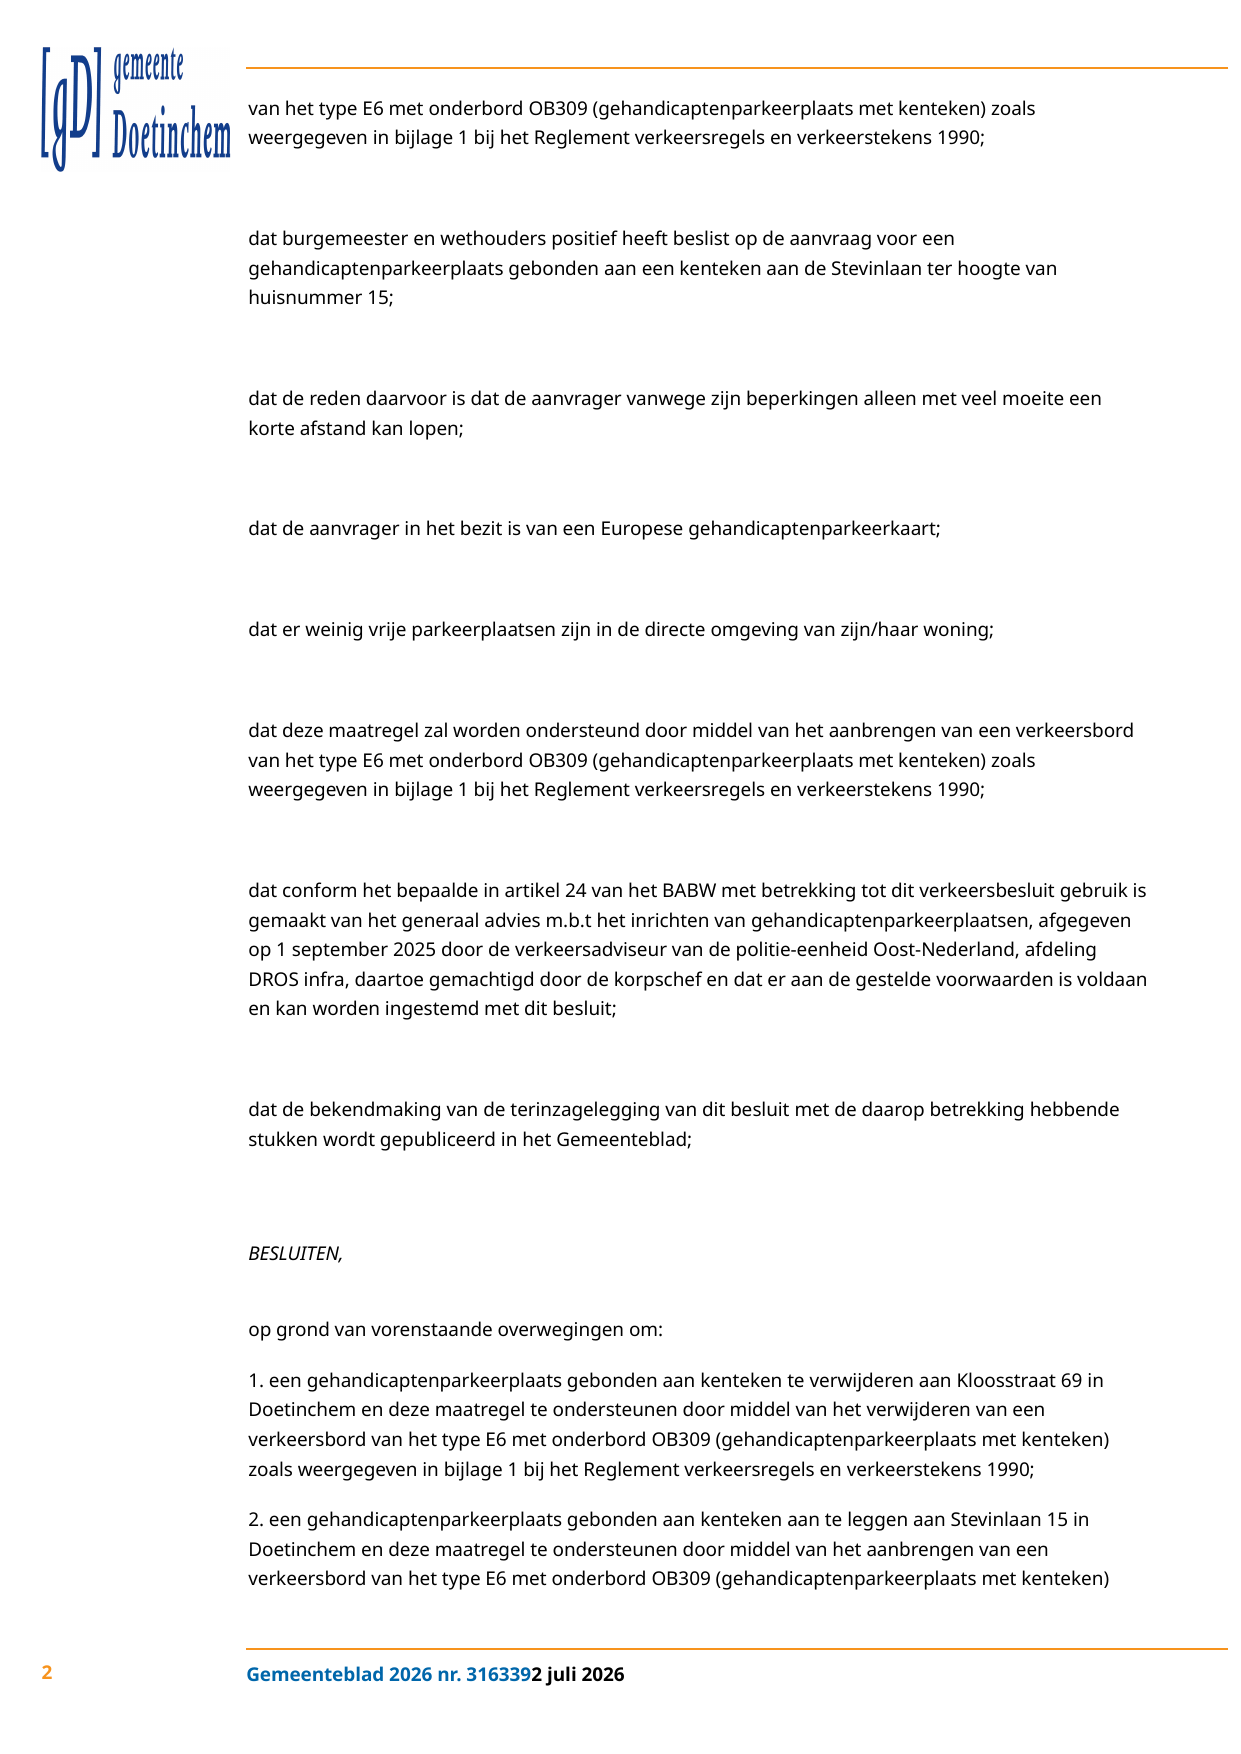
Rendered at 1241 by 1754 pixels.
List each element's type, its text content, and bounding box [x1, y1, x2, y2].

text 1. een gehandicaptenparkeerplaats gebonden aan kenteken te verwijderen aan Kloosstraat 69 in Doetinchem en deze maatregel te ondersteunen door middel van het verwijderen van een verkeersbord van het type E6 met onderbord OB309 (gehandicaptenparkeerplaats met kenteken) zoals weergegeven in bijlage 1 bij het Reglement verkeersregels en verkeerstekens 1990; [248, 1367, 1152, 1481]
text dat conform het bepaalde in artikel 24 van het BABW met betrekking tot dit verkeersbesluit gebruik is gemaakt van het generaal advies m.b.t het inrichten van gehandicaptenparkeerplaatsen, afgegeven op 1 september 2025 door de verkeersadviseur van de politie-eenheid Oost-Nederland, afdeling DROS infra, daartoe gemachtigd door de korpschef en dat er aan de gestelde voorwaarden is voldaan en kan worden ingestemd met dit besluit; [248, 877, 1152, 1021]
text BESLUITEN, [248, 1240, 1152, 1266]
text van het type E6 met onderbord OB309 (gehandicaptenparkeerplaats met kenteken) zoals weergegeven in bijlage 1 bij het Reglement verkeersregels en verkeerstekens 1990; [248, 95, 1152, 150]
picture [41, 47, 231, 172]
text dat de reden daarvoor is dat de aanvrager vanwege zijn beperkingen alleen met veel moeite een korte afstand kan lopen; [248, 385, 1152, 441]
text op grond van vorenstaande overwegingen om: [248, 1317, 1152, 1342]
text dat de aanvrager in het bezit is van een Europese gehandicaptenparkeerkaart; [248, 516, 1152, 541]
text dat de bekendmaking van de terinzagelegging van dit besluit met de daarop betrekking hebbende stukken wordt gepubliceerd in het Gemeenteblad; [248, 1096, 1152, 1152]
text dat deze maatregel zal worden ondersteund door middel van het aanbrengen van een verkeersbord van het type E6 met onderbord OB309 (gehandicaptenparkeerplaats met kenteken) zoals weergegeven in bijlage 1 bij het Reglement verkeersregels en verkeerstekens 1990; [248, 717, 1152, 802]
text 2. een gehandicaptenparkeerplaats gebonden aan kenteken aan te leggen aan Stevinlaan 15 in Doetinchem en deze maatregel te ondersteunen door middel van het aanbrengen van een verkeersbord van het type E6 met onderbord OB309 (gehandicaptenparkeerplaats met kenteken) [248, 1506, 1152, 1591]
text dat er weinig vrije parkeerplaatsen zijn in de directe omgeving van zijn/haar woning; [248, 616, 1152, 642]
text dat burgemeester en wethouders positief heeft beslist op de aanvraag voor een gehandicaptenparkeerplaats gebonden aan een kenteken aan de Stevinlaan ter hoogte van huisnummer 15; [248, 225, 1152, 310]
